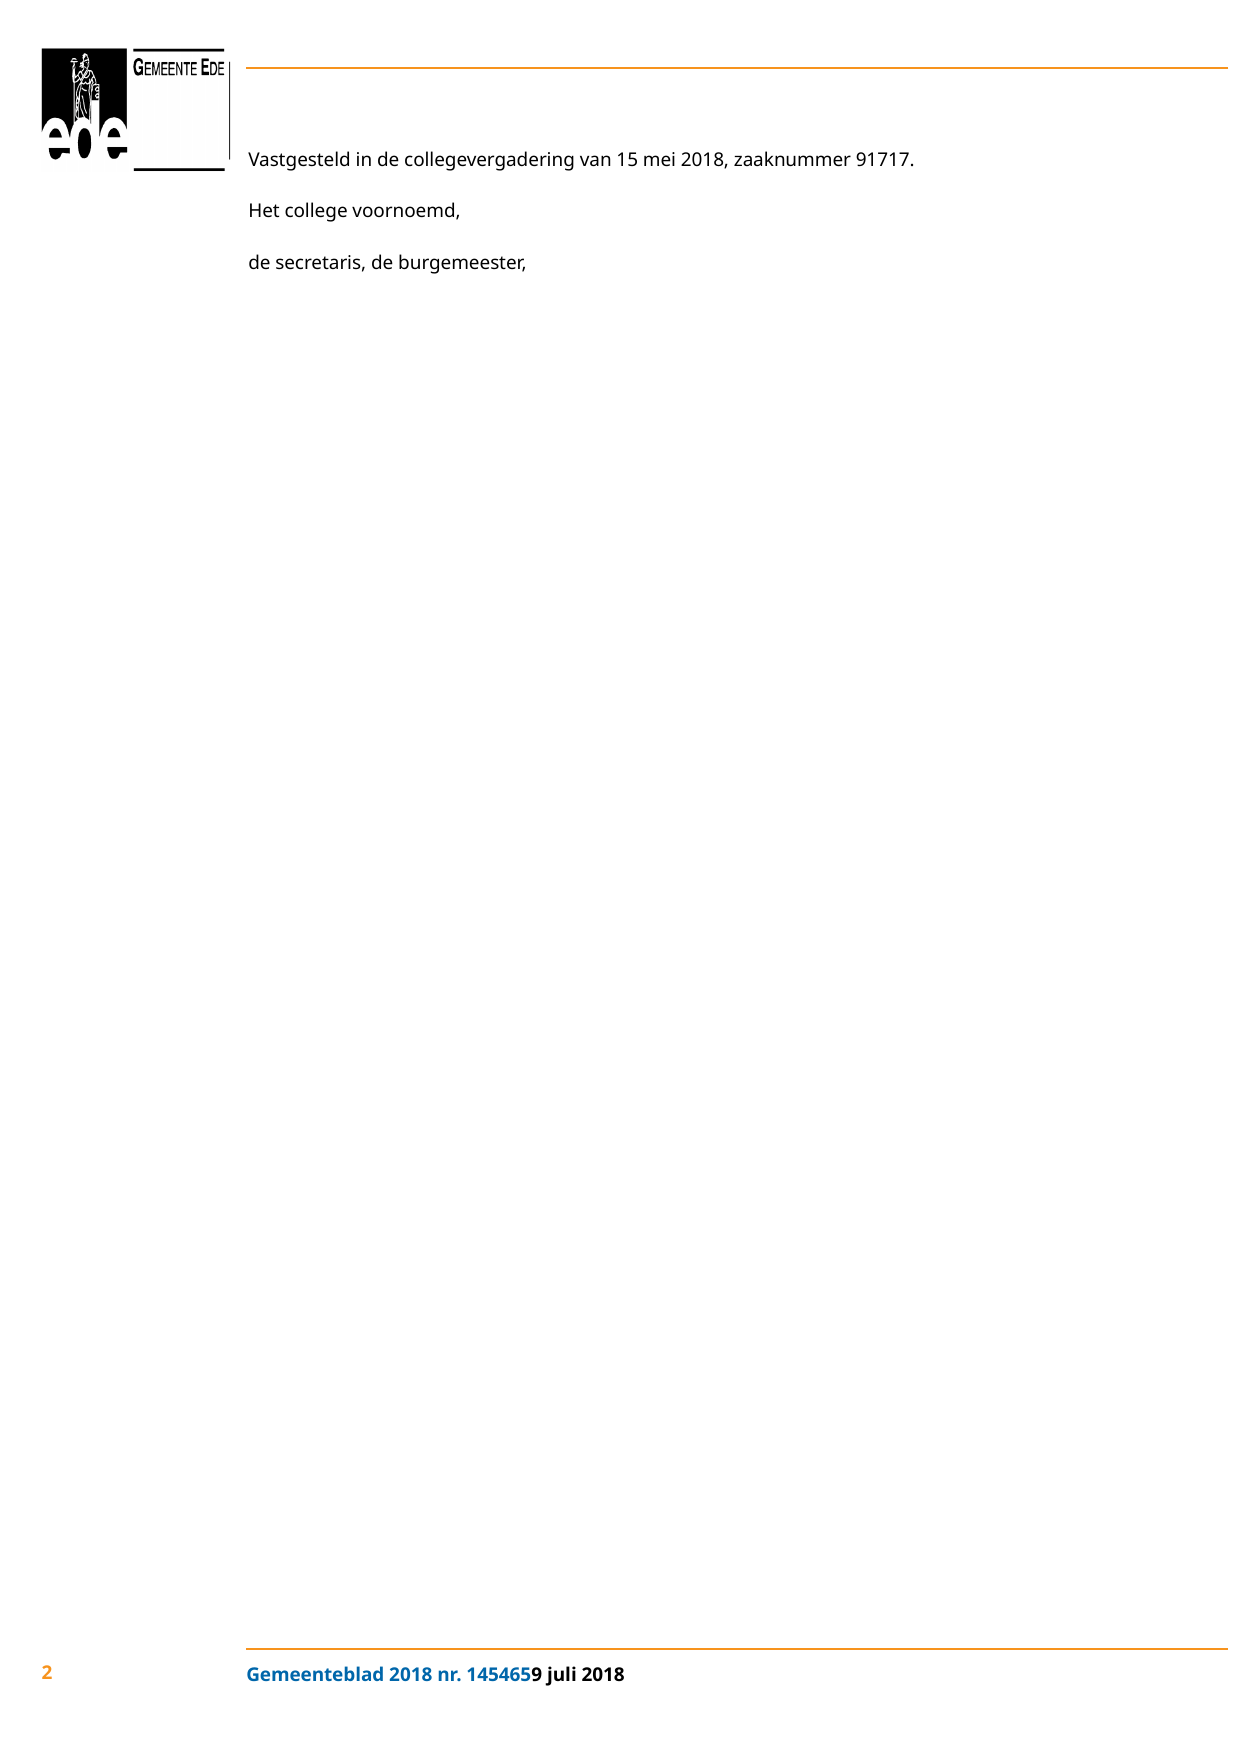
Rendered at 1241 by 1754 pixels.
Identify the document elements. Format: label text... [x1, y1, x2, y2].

text de secretaris, de burgemeester, [248, 249, 1152, 275]
text Vastgesteld in de collegevergadering van 15 mei 2018, zaaknummer 91717. [248, 146, 1152, 172]
text Het college voornoemd, [248, 198, 1152, 223]
picture [41, 47, 231, 172]
